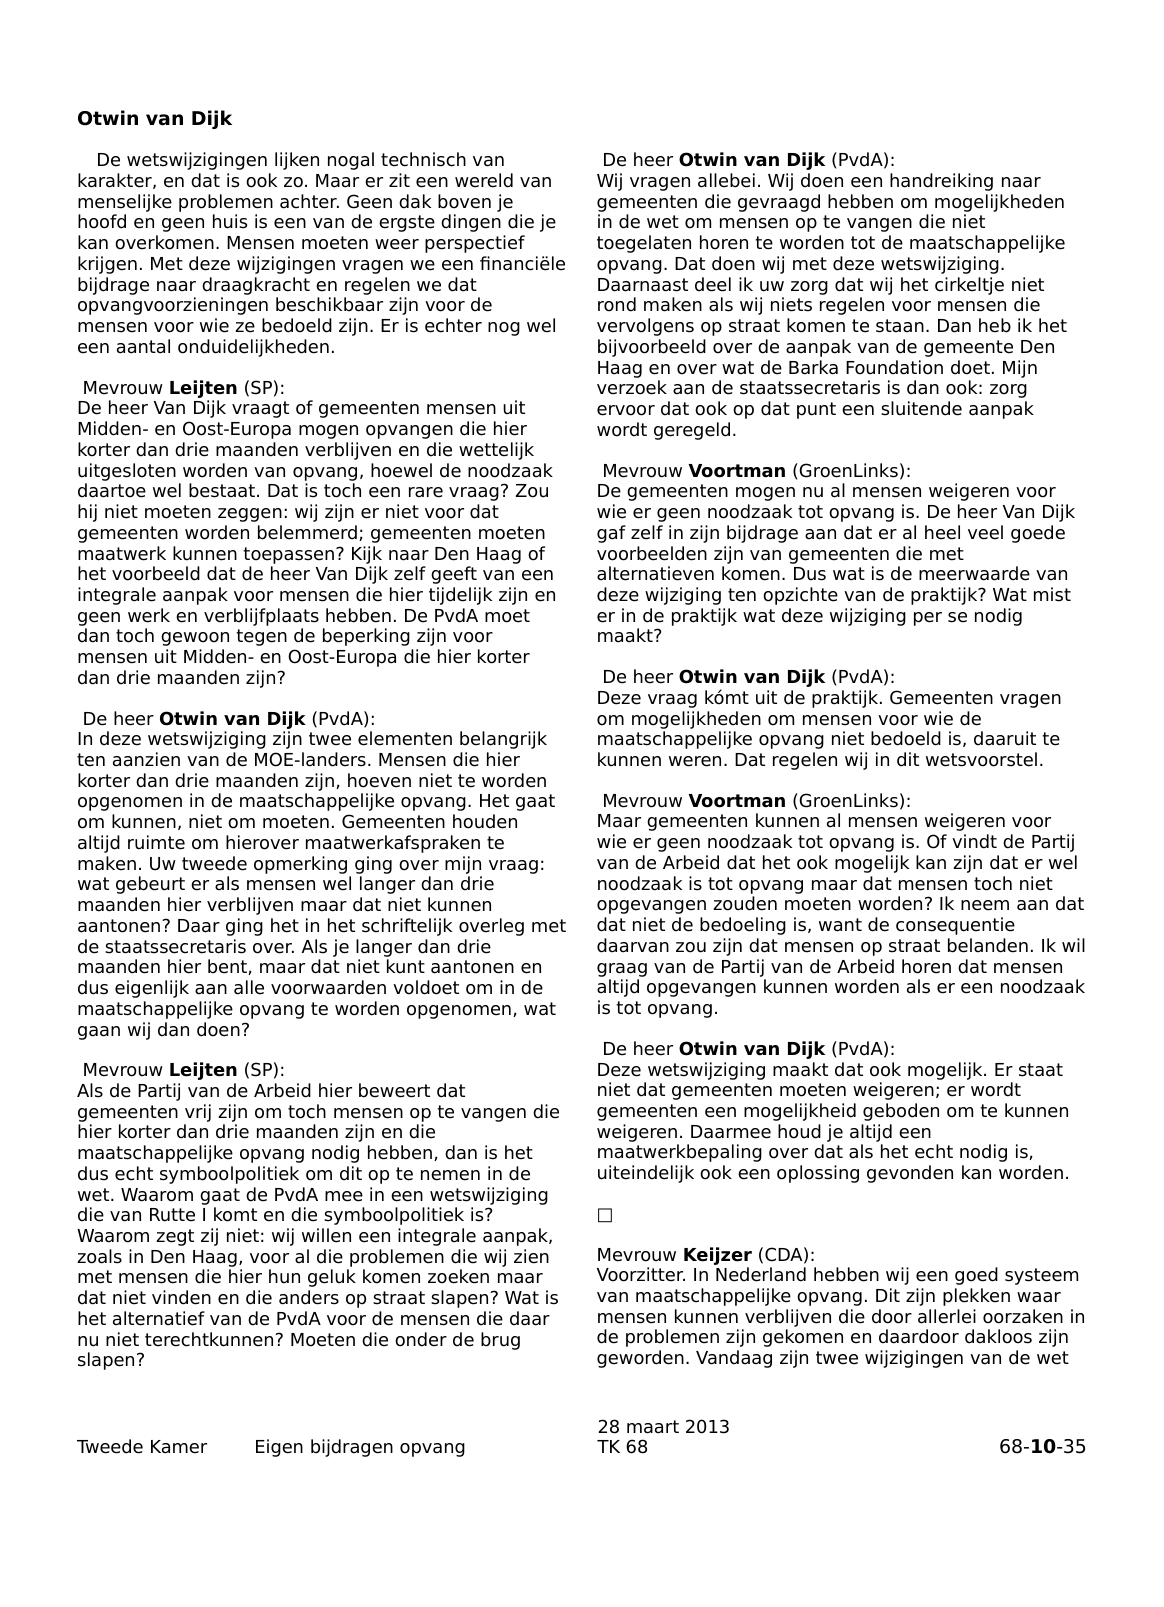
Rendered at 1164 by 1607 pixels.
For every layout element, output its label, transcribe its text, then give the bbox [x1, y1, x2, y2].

text In deze wetswijziging zijn twee elementen belangrijk ten aanzien van de MOE-landers. Mensen die hier korter dan drie maanden zijn, hoeven niet te worden opgenomen in de maatschappelijke opvang. Het gaat om kunnen, niet om moeten. Gemeenten houden altijd ruimte om hierover maatwerkafspraken te maken. Uw tweede opmerking ging over mijn vraag: wat gebeurt er als mensen wel langer dan drie maanden hier verblijven maar dat niet kunnen aantonen? Daar ging het in het schriftelijk overleg met de staatssecretaris over. Als je langer dan drie maanden hier bent, maar dat niet kunt aantonen en dus eigenlijk aan alle voorwaarden voldoet om in de maatschappelijke opvang te worden opgenomen, wat gaan wij dan doen? [77, 729, 567, 1040]
text De heer Otwin van Dijk (PvdA): [596, 150, 1087, 171]
text Deze vraag kómt uit de praktijk. Gemeenten vragen om mogelijkheden om mensen voor wie de maatschappelijke opvang niet bedoeld is, daaruit te kunnen weren. Dat regelen wij in dit wetsvoorstel. [596, 688, 1087, 771]
text Voorzitter. In Nederland hebben wij een goed systeem van maatschappelijke opvang. Dit zijn plekken waar mensen kunnen verblijven die door allerlei oorzaken in de problemen zijn gekomen en daardoor dakloos zijn geworden. Vandaag zijn twee wijzigingen van de wet [596, 1265, 1087, 1369]
text De heer Van Dijk vraagt of gemeenten mensen uit Midden- en Oost-Europa mogen opvangen die hier korter dan drie maanden verblijven en die wettelijk uitgesloten worden van opvang, hoewel de noodzaak daartoe wel bestaat. Dat is toch een rare vraag? Zou hij niet moeten zeggen: wij zijn er niet voor dat gemeenten worden belemmerd; gemeenten moeten maatwerk kunnen toepassen? Kijk naar Den Haag of het voorbeeld dat de heer Van Dijk zelf geeft van een integrale aanpak voor mensen die hier tijdelijk zijn en geen werk en verblijfplaats hebben. De PvdA moet dan toch gewoon tegen de beperking zijn voor mensen uit Midden- en Oost-Europa die hier korter dan drie maanden zijn? [77, 398, 567, 688]
text Deze wetswijziging maakt dat ook mogelijk. Er staat niet dat gemeenten moeten weigeren; er wordt gemeenten een mogelijkheid geboden om te kunnen weigeren. Daarmee houd je altijd een maatwerkbepaling over dat als het echt nodig is, uiteindelijk ook een oplossing gevonden kan worden. [596, 1059, 1087, 1184]
text Mevrouw Voortman (GroenLinks): [596, 460, 1087, 481]
text Mevrouw Keijzer (CDA): [596, 1244, 1087, 1265]
text De gemeenten mogen nu al mensen weigeren voor wie er geen noodzaak tot opvang is. De heer Van Dijk gaf zelf in zijn bijdrage aan dat er al heel veel goede voorbeelden zijn van gemeenten die met alternatieven komen. Dus wat is de meerwaarde van deze wijziging ten opzichte van de praktijk? Wat mist er in de praktijk wat deze wijziging per se nodig maakt? [596, 481, 1087, 647]
text De heer Otwin van Dijk (PvdA): [596, 1039, 1087, 1059]
text Mevrouw Leijten (SP): [77, 1060, 567, 1081]
text □ [596, 1204, 1087, 1224]
text Wij vragen allebei. Wij doen een handreiking naar gemeenten die gevraagd hebben om mogelijkheden in de wet om mensen op te vangen die niet toegelaten horen te worden tot de maatschappelijke opvang. Dat doen wij met deze wetswijziging. Daarnaast deel ik uw zorg dat wij het cirkeltje niet rond maken als wij niets regelen voor mensen die vervolgens op straat komen te staan. Dan heb ik het bijvoorbeeld over de aanpak van de gemeente Den Haag en over wat de Barka Foundation doet. Mijn verzoek aan de staatssecretaris is dan ook: zorg ervoor dat ook op dat punt een sluitende aanpak wordt geregeld. [596, 171, 1087, 440]
text Als de Partij van de Arbeid hier beweert dat gemeenten vrij zijn om toch mensen op te vangen die hier korter dan drie maanden zijn en die maatschappelijke opvang nodig hebben, dan is het dus echt symboolpolitiek om dit op te nemen in de wet. Waarom gaat de PvdA mee in een wetswijziging die van Rutte I komt en die symboolpolitiek is? Waarom zegt zij niet: wij willen een integrale aanpak, zoals in Den Haag, voor al die problemen die wij zien met mensen die hier hun geluk komen zoeken maar dat niet vinden en die anders op straat slapen? Wat is het alternatief van de PvdA voor de mensen die daar nu niet terechtkunnen? Moeten die onder de brug slapen? [77, 1081, 567, 1371]
text Maar gemeenten kunnen al mensen weigeren voor wie er geen noodzaak tot opvang is. Of vindt de Partij van de Arbeid dat het ook mogelijk kan zijn dat er wel noodzaak is tot opvang maar dat mensen toch niet opgevangen zouden moeten worden? Ik neem aan dat dat niet de bedoeling is, want de consequentie daarvan zou zijn dat mensen op straat belanden. Ik wil graag van de Partij van de Arbeid horen dat mensen altijd opgevangen kunnen worden als er een noodzaak is tot opvang. [596, 811, 1087, 1019]
text Mevrouw Leijten (SP): [77, 377, 567, 398]
text De heer Otwin van Dijk (PvdA): [596, 667, 1087, 688]
text De wetswijzigingen lijken nogal technisch van karakter, en dat is ook zo. Maar er zit een wereld van menselijke problemen achter. Geen dak boven je hoofd en geen huis is een van de ergste dingen die je kan overkomen. Mensen moeten weer perspectief krijgen. Met deze wijzigingen vragen we een financiële bijdrage naar draagkracht en regelen we dat opvangvoorzieningen beschikbaar zijn voor de mensen voor wie ze bedoeld zijn. Er is echter nog wel een aantal onduidelijkheden. [77, 150, 567, 357]
text Mevrouw Voortman (GroenLinks): [596, 791, 1087, 811]
text De heer Otwin van Dijk (PvdA): [77, 708, 567, 729]
